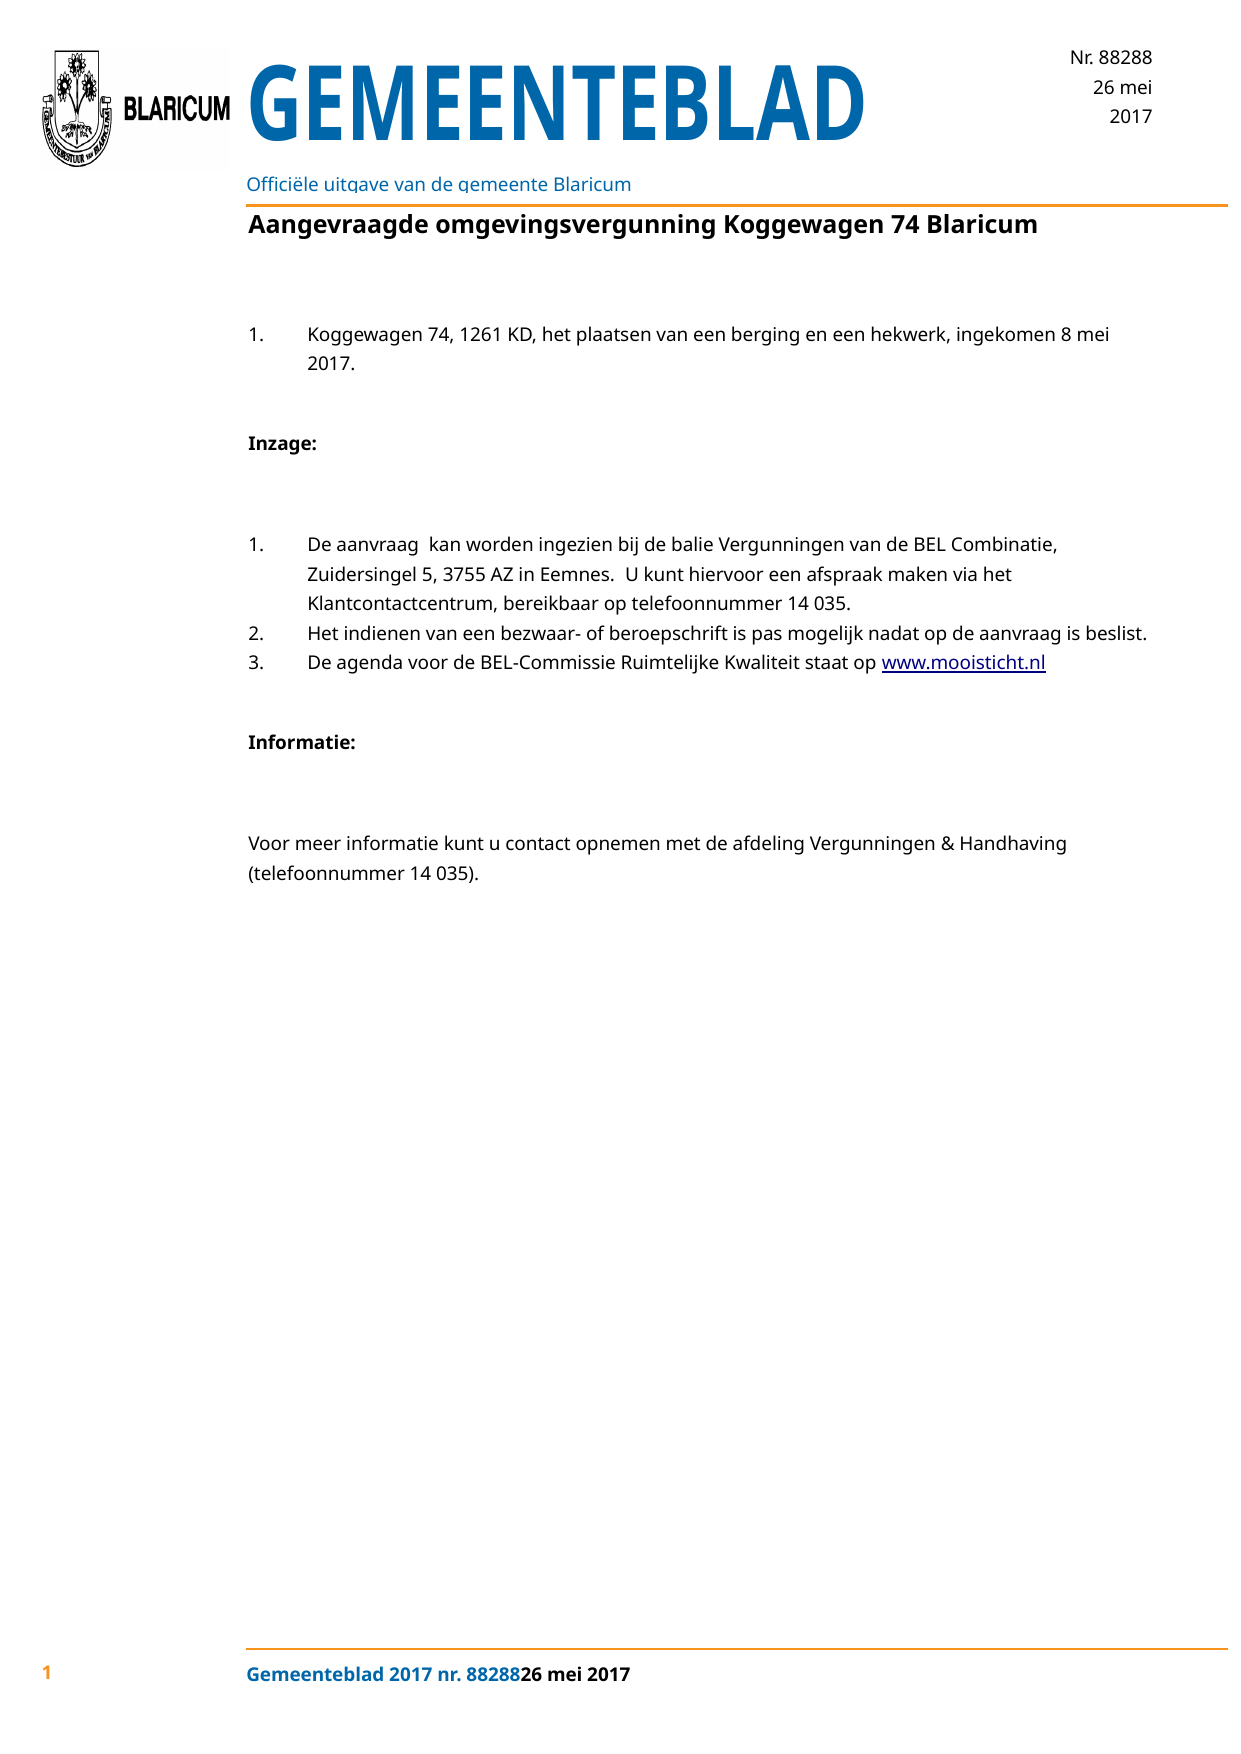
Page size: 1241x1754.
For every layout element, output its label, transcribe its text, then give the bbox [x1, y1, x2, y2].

list De agenda voor de BEL-Commissie Ruimtelijke Kwaliteit staat op www.mooisticht.nl [248, 649, 1152, 675]
text Inzage: [248, 430, 1152, 456]
list Koggewagen 74, 1261 KD, het plaatsen van een berging en een hekwerk, ingekomen 8 mei 2017. [248, 321, 1152, 376]
list Het indienen van een bezwaar- of beroepschrift is pas mogelijk nadat op de aanvraag is beslist. [248, 620, 1152, 646]
picture [41, 47, 231, 172]
text Voor meer informatie kunt u contact opnemen met de afdeling Vergunningen & Handhaving (telefoonnummer 14 035). [248, 830, 1152, 886]
text Informatie: [248, 729, 1152, 755]
text Aangevraagde omgevingsvergunning Koggewagen 74 Blaricum [248, 207, 1152, 241]
list De aanvraag kan worden ingezien bij de balie Vergunningen van de BEL Combinatie, Zuidersingel 5, 3755 AZ in Eemnes. U kunt hiervoor een afspraak maken via het Klantcontactcentrum, bereikbaar op telefoonnummer 14 035. [248, 531, 1152, 616]
